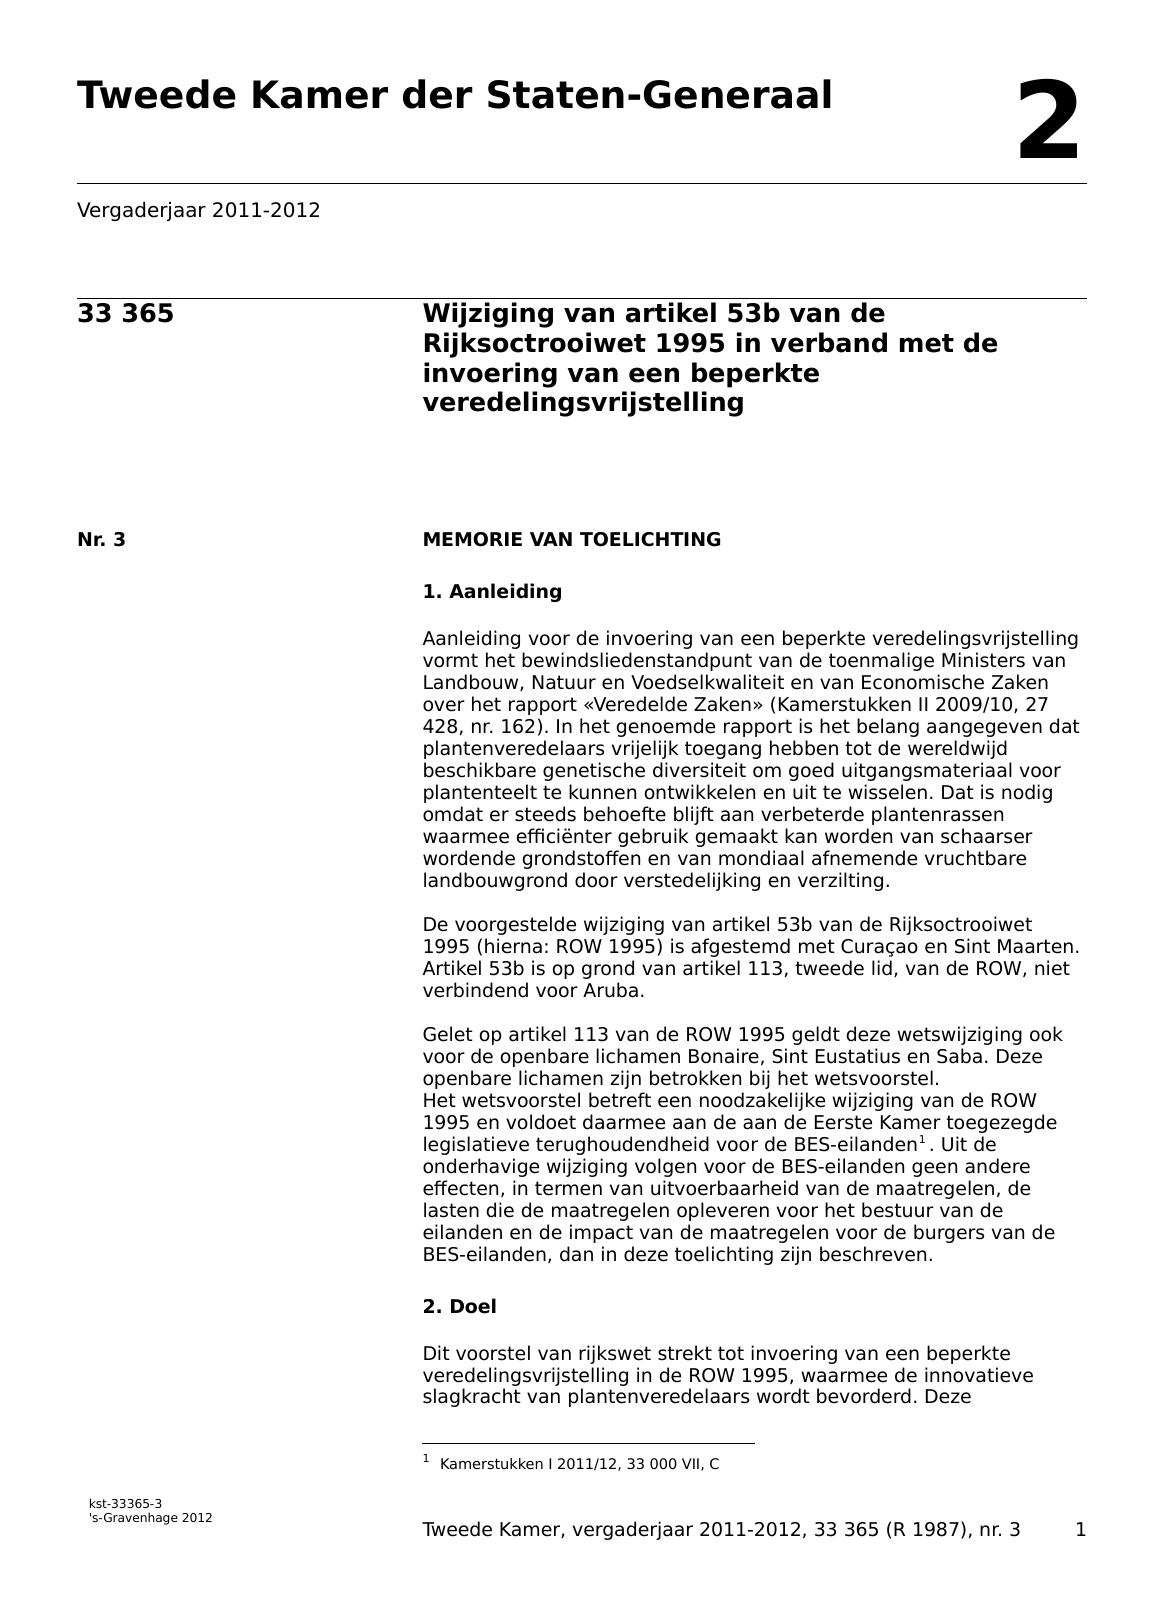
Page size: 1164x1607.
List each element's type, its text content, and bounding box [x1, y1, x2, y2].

text Aanleiding voor de invoering van een beperkte veredelingsvrijstelling vormt het bewindsliedenstandpunt van de toenmalige Ministers van Landbouw, Natuur en Voedselkwaliteit en van Economische Zaken over het rapport «Veredelde Zaken» (Kamerstukken II 2009/10, 27 428, nr. 162). In het genoemde rapport is het belang aangegeven dat plantenveredelaars vrijelijk toegang hebben tot de wereldwijd beschikbare genetische diversiteit om goed uitgangsmateriaal voor plantenteelt te kunnen ontwikkelen en uit te wisselen. Dat is nodig omdat er steeds behoefte blijft aan verbeterde plantenrassen waarmee efficiënter gebruik gemaakt kan worden van schaarser wordende grondstoffen en van mondiaal afnemende vruchtbare landbouwgrond door verstedelijking en verzilting. [422, 628, 1087, 891]
subtitle 1. Aanleiding [422, 581, 1087, 603]
table_cell Vergaderjaar 2011-2012 [77, 184, 1087, 298]
subtitle 2. Doel [422, 1296, 1087, 1317]
text Gelet op artikel 113 van de ROW 1995 geldt deze wetswijziging ook voor de openbare lichamen Bonaire, Sint Eustatius en Saba. Deze openbare lichamen zijn betrokken bij het wetsvoorstel. [422, 1024, 1087, 1090]
text Het wetsvoorstel betreft een noodzakelijke wijziging van de ROW 1995 en voldoet daarmee aan de aan de Eerste Kamer toegezegde legislatieve terughoudendheid voor de BES-eilanden. Uit de onderhavige wijziging volgen voor de BES-eilanden geen andere effecten, in termen van uitvoerbaarheid van de maatregelen, de lasten die de maatregelen opleveren voor het bestuur van de eilanden en de impact van de maatregelen voor de burgers van de BES-eilanden, dan in deze toelichting zijn beschreven. [422, 1090, 1087, 1266]
text Kamerstukken I 2011/12, 33 000 VII, C [422, 1452, 1087, 1474]
text kst-33365-3 [88, 1497, 323, 1511]
text De voorgestelde wijziging van artikel 53b van de Rijksoctrooiwet 1995 (hierna: ROW 1995) is afgestemd met Curaçao en Sint Maarten. Artikel 53b is op grond van artikel 113, tweede lid, van de ROW, niet verbindend voor Aruba. [422, 914, 1087, 1002]
subtitle 33 365 Wijziging van artikel 53b van de Rijksoctrooiwet 1995 in verband met de invoering van een beperkte veredelingsvrijstelling [77, 299, 1087, 418]
subtitle Nr. 3 MEMORIE VAN TOELICHTING [77, 529, 1087, 551]
text Dit voorstel van rijkswet strekt tot invoering van een beperkte veredelingsvrijstelling in de ROW 1995, waarmee de innovatieve slagkracht van plantenveredelaars wordt bevorderd. Deze [422, 1342, 1087, 1408]
table_header Tweede Kamer der Staten-Generaal [77, 59, 886, 183]
text 's-Gravenhage 2012 [88, 1511, 323, 1525]
table_header 2 [886, 59, 1087, 183]
